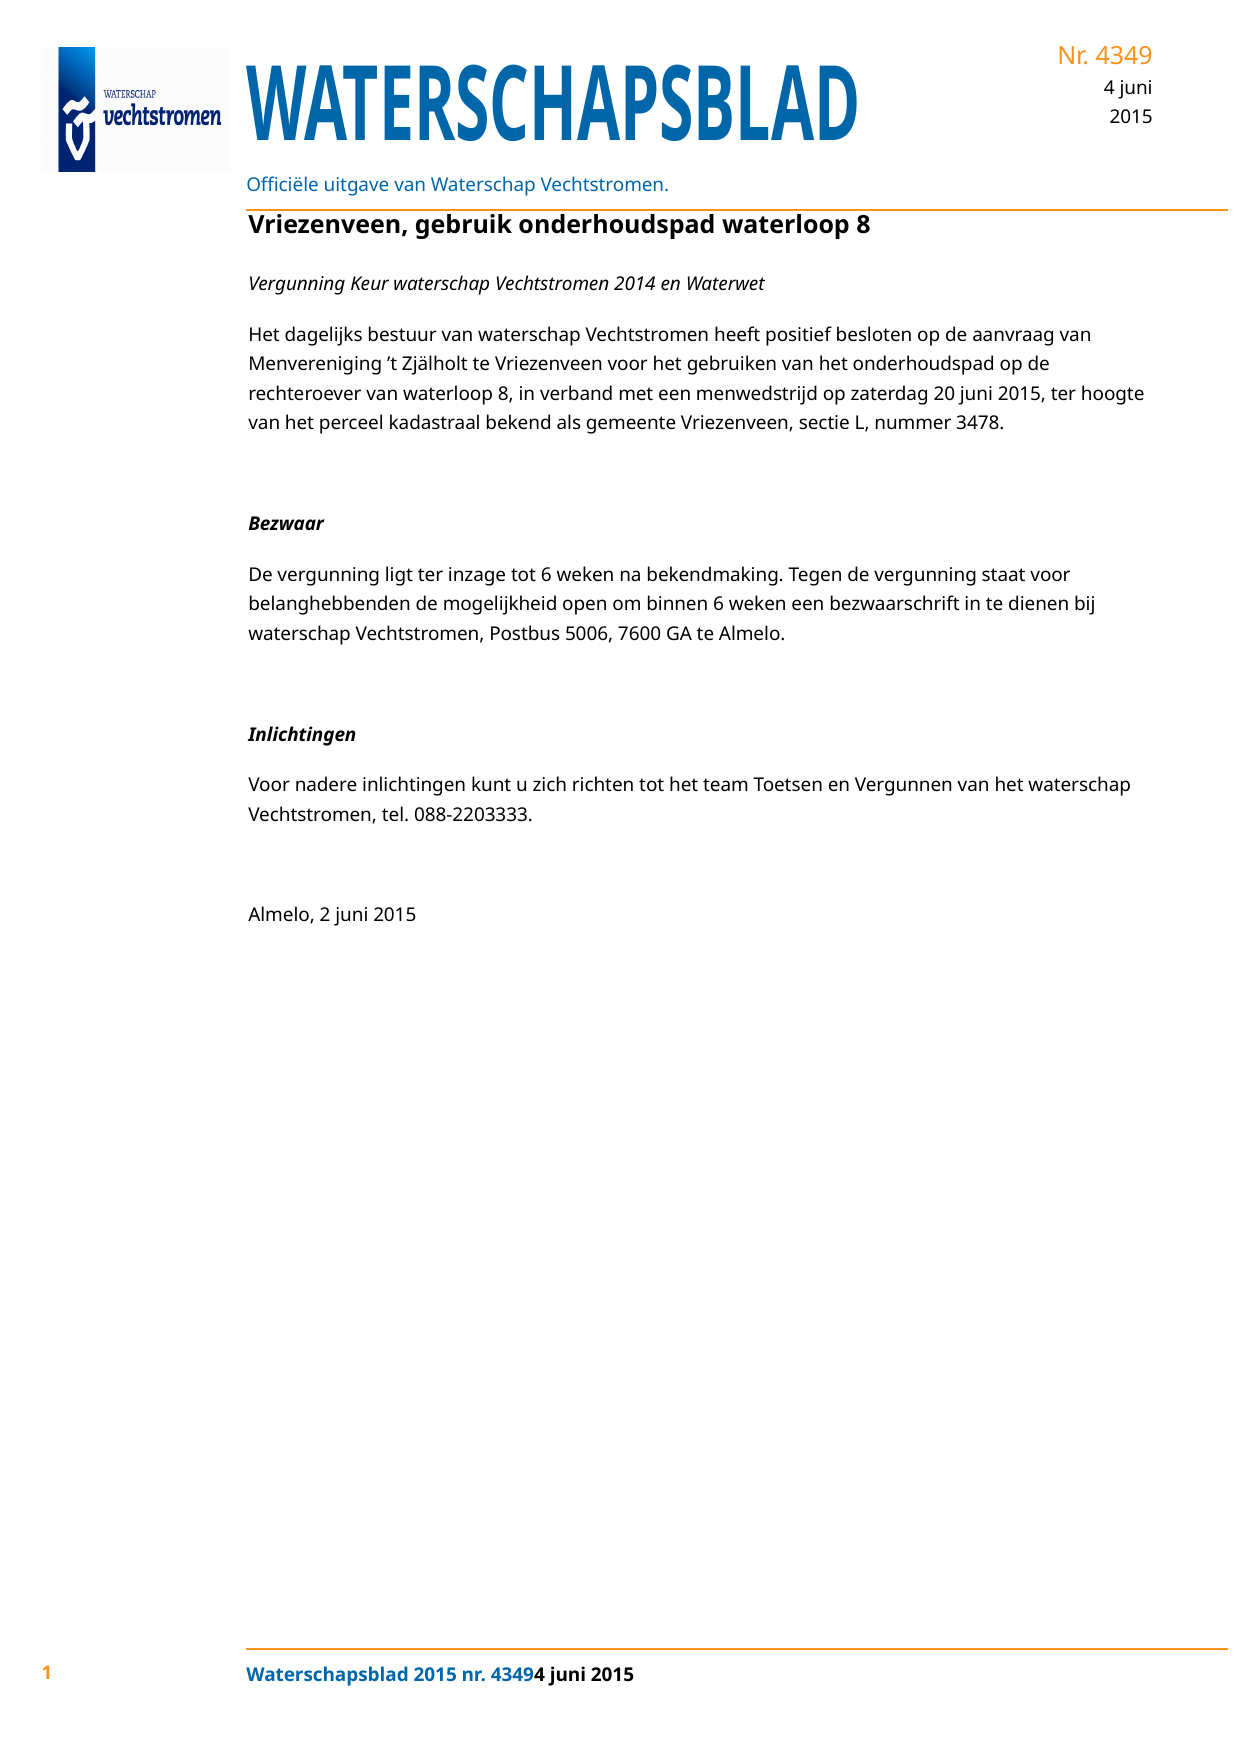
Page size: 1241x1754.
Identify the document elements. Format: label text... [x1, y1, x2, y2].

text Inlichtingen [248, 721, 1152, 746]
text Vriezenveen, gebruik onderhoudspad waterloop 8 [248, 211, 1152, 241]
text De vergunning ligt ter inzage tot 6 weken na bekendmaking. Tegen de vergunning staat voor belanghebbenden de mogelijkheid open om binnen 6 weken een bezwaarschrift in te dienen bij waterschap Vechtstromen, Postbus 5006, 7600 GA te Almelo. [248, 561, 1152, 646]
text Voor nadere inlichtingen kunt u zich richten tot het team Toetsen en Vergunnen van het waterschap Vechtstromen, tel. 088-2203333. [248, 771, 1152, 826]
picture [41, 47, 231, 172]
text Vergunning Keur waterschap Vechtstromen 2014 en Waterwet [248, 270, 1152, 296]
text Almelo, 2 juni 2015 [248, 902, 1152, 927]
text Bezwaar [248, 510, 1152, 536]
text Het dagelijks bestuur van waterschap Vechtstromen heeft positief besloten op de aanvraag van Menvereniging ’t Zjälholt te Vriezenveen voor het gebruiken van het onderhoudspad op de rechteroever van waterloop 8, in verband met een menwedstrijd op zaterdag 20 juni 2015, ter hoogte van het perceel kadastraal bekend als gemeente Vriezenveen, sectie L, nummer 3478. [248, 321, 1152, 435]
